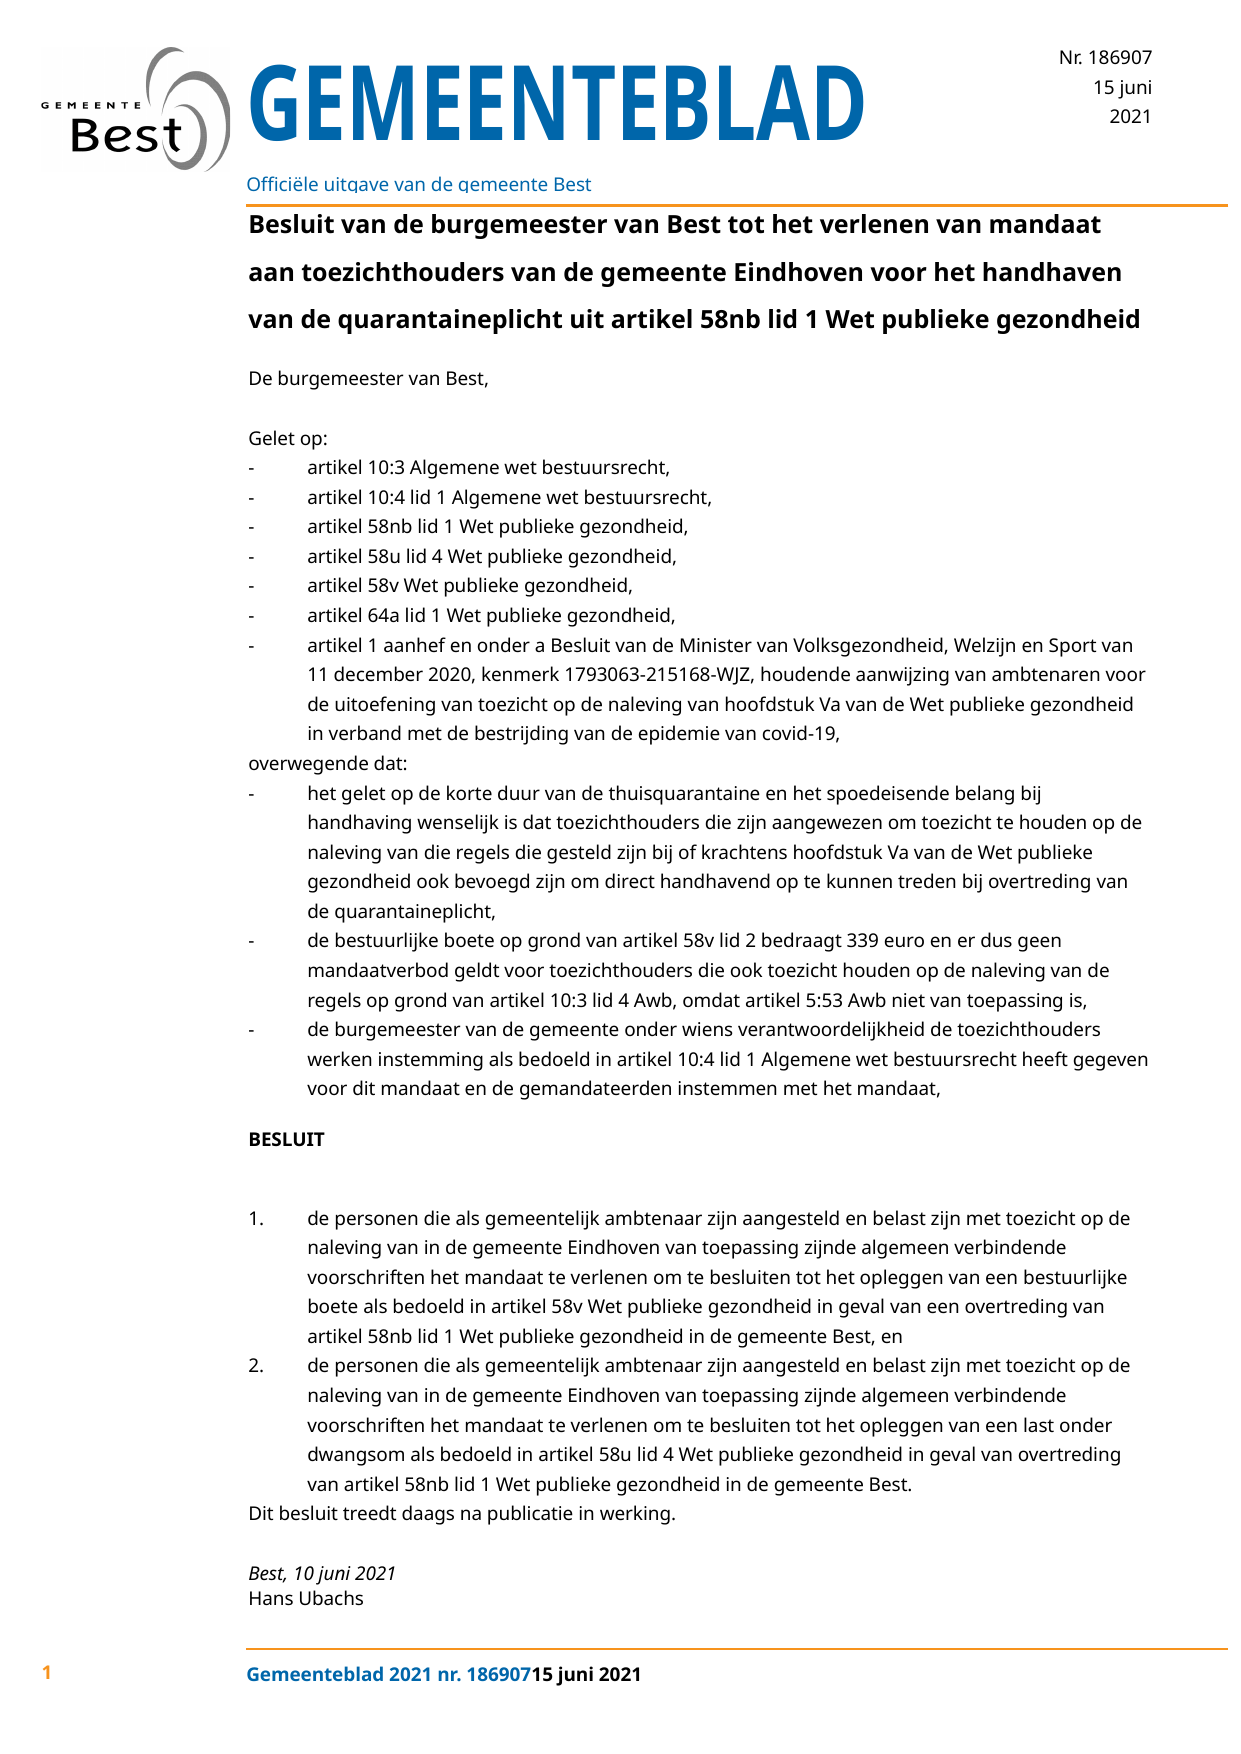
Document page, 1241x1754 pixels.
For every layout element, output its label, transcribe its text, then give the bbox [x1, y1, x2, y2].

list artikel 58u lid 4 Wet publieke gezondheid, [248, 543, 1152, 569]
list de bestuurlijke boete op grond van artikel 58v lid 2 bedraagt 339 euro en er dus geen mandaatverbod geldt voor toezichthouders die ook toezicht houden op de naleving van de regels op grond van artikel 10:3 lid 4 Awb, omdat artikel 5:53 Awb niet van toepassing is, [248, 928, 1152, 1012]
list artikel 10:4 lid 1 Algemene wet bestuursrecht, [248, 484, 1152, 509]
list de personen die als gemeentelijk ambtenaar zijn aangesteld en belast zijn met toezicht op de naleving van in de gemeente Eindhoven van toepassing zijnde algemeen verbindende voorschriften het mandaat te verlenen om te besluiten tot het opleggen van een last onder dwangsom als bedoeld in artikel 58u lid 4 Wet publieke gezondheid in geval van overtreding van artikel 58nb lid 1 Wet publieke gezondheid in de gemeente Best. [248, 1353, 1152, 1497]
list artikel 58v Wet publieke gezondheid, [248, 573, 1152, 598]
text overwegende dat: [248, 750, 1152, 776]
text De burgemeester van Best, [248, 366, 1152, 391]
list artikel 58nb lid 1 Wet publieke gezondheid, [248, 513, 1152, 539]
list artikel 64a lid 1 Wet publieke gezondheid, [248, 602, 1152, 628]
list de personen die als gemeentelijk ambtenaar zijn aangesteld en belast zijn met toezicht op de naleving van in de gemeente Eindhoven van toepassing zijnde algemeen verbindende voorschriften het mandaat te verlenen om te besluiten tot het opleggen van een bestuurlijke boete als bedoeld in artikel 58v Wet publieke gezondheid in geval van een overtreding van artikel 58nb lid 1 Wet publieke gezondheid in de gemeente Best, en [248, 1205, 1152, 1349]
list de burgemeester van de gemeente onder wiens verantwoordelijkheid de toezichthouders werken instemming als bedoeld in artikel 10:4 lid 1 Algemene wet bestuursrecht heeft gegeven voor dit mandaat en de gemandateerden instemmen met het mandaat, [248, 1016, 1152, 1101]
list artikel 10:3 Algemene wet bestuursrecht, [248, 454, 1152, 480]
text Hans Ubachs [248, 1585, 1152, 1611]
picture [41, 47, 231, 172]
text Gelet op: [248, 425, 1152, 450]
text Dit besluit treedt daags na publicatie in werking. [248, 1501, 1152, 1526]
text Best, 10 juni 2021 [248, 1560, 1152, 1585]
list het gelet op de korte duur van de thuisquarantaine en het spoedeisende belang bij handhaving wenselijk is dat toezichthouders die zijn aangewezen om toezicht te houden op de naleving van die regels die gesteld zijn bij of krachtens hoofdstuk Va van de Wet publieke gezondheid ook bevoegd zijn om direct handhavend op te kunnen treden bij overtreding van de quarantaineplicht, [248, 780, 1152, 924]
text Besluit van de burgemeester van Best tot het verlenen van mandaat aan toezichthouders van de gemeente Eindhoven voor het handhaven van de quarantaineplicht uit artikel 58nb lid 1 Wet publieke gezondheid [248, 207, 1152, 336]
list artikel 1 aanhef en onder a Besluit van de Minister van Volksgezondheid, Welzijn en Sport van 11 december 2020, kenmerk 1793063-215168-WJZ, houdende aanwijzing van ambtenaren voor de uitoefening van toezicht op de naleving van hoofdstuk Va van de Wet publieke gezondheid in verband met de bestrijding van de epidemie van covid-19, [248, 632, 1152, 746]
text BESLUIT [248, 1126, 1152, 1152]
